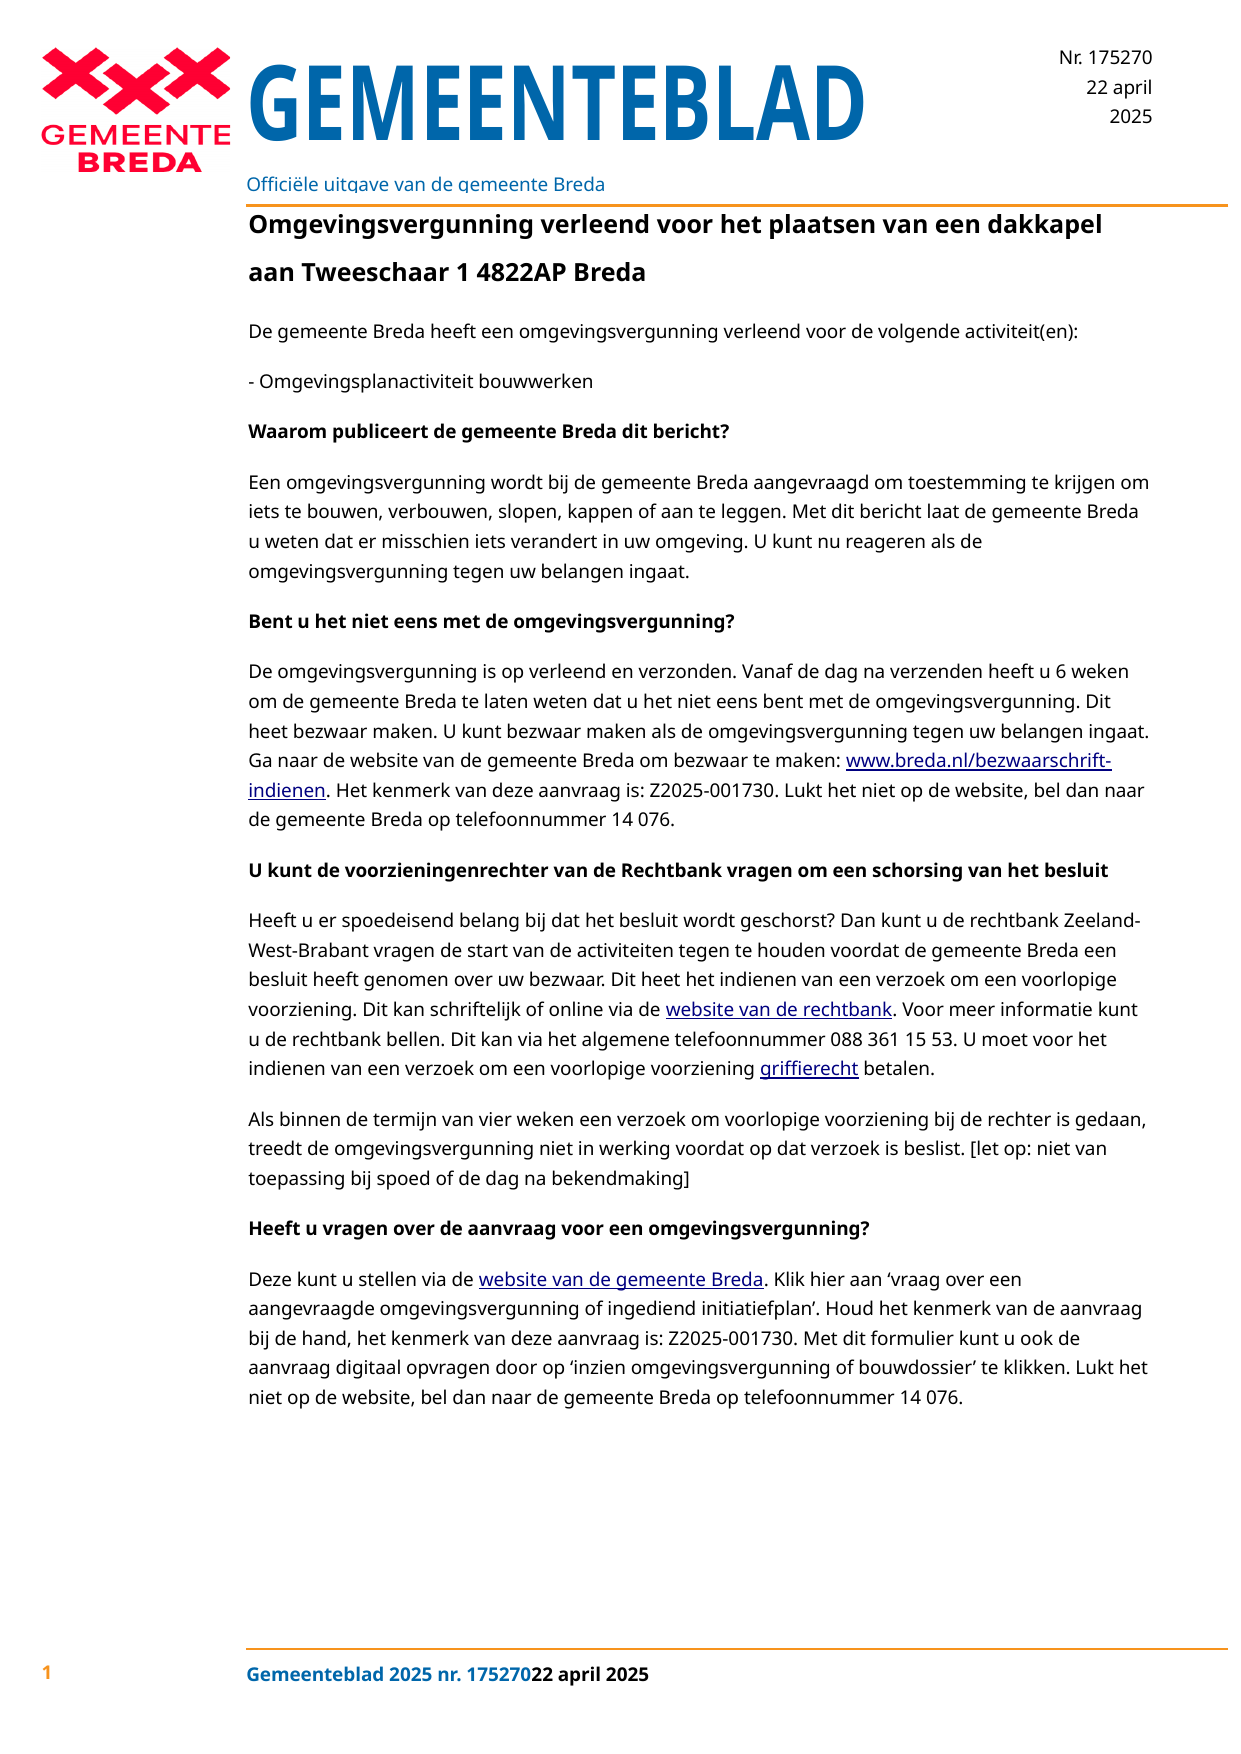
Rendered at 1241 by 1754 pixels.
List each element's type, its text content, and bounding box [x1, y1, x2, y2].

text Deze kunt u stellen via de website van de gemeente Breda. Klik hier aan ‘vraag over een aangevraagde omgevingsvergunning of ingediend initiatiefplan’. Houd het kenmerk van de aanvraag bij de hand, het kenmerk van deze aanvraag is: Z2025-001730. Met dit formulier kunt u ook de aanvraag digitaal opvragen door op ‘inzien omgevingsvergunning of bouwdossier’ te klikken. Lukt het niet op de website, bel dan naar de gemeente Breda op telefoonnummer 14 076. [248, 1266, 1152, 1410]
text De omgevingsvergunning is op verleend en verzonden. Vanaf de dag na verzenden heeft u 6 weken om de gemeente Breda te laten weten dat u het niet eens bent met de omgevingsvergunning. Dit heet bezwaar maken. U kunt bezwaar maken als de omgevingsvergunning tegen uw belangen ingaat. Ga naar de website van de gemeente Breda om bezwaar te maken: www.breda.nl/bezwaarschrift-indienen. Het kenmerk van deze aanvraag is: Z2025-001730. Lukt het niet op de website, bel dan naar de gemeente Breda op telefoonnummer 14 076. [248, 659, 1152, 832]
text Waarom publiceert de gemeente Breda dit bericht? [248, 419, 1152, 444]
text Heeft u vragen over de aanvraag voor een omgevingsvergunning? [248, 1215, 1152, 1241]
text U kunt de voorzieningenrechter van de Rechtbank vragen om een schorsing van het besluit [248, 857, 1152, 883]
text Bent u het niet eens met de omgevingsvergunning? [248, 608, 1152, 634]
text - Omgevingsplanactiviteit bouwwerken [248, 368, 1152, 394]
text Als binnen de termijn van vier weken een verzoek om voorlopige voorziening bij de rechter is gedaan, treedt de omgevingsvergunning niet in werking voordat op dat verzoek is beslist. [let op: niet van toepassing bij spoed of de dag na bekendmaking] [248, 1106, 1152, 1191]
text Een omgevingsvergunning wordt bij de gemeente Breda aangevraagd om toestemming te krijgen om iets te bouwen, verbouwen, slopen, kappen of aan te leggen. Met dit bericht laat de gemeente Breda u weten dat er misschien iets verandert in uw omgeving. U kunt nu reageren als de omgevingsvergunning tegen uw belangen ingaat. [248, 469, 1152, 584]
text Heeft u er spoedeisend belang bij dat het besluit wordt geschorst? Dan kunt u de rechtbank Zeeland-West-Brabant vragen de start van de activiteiten tegen te houden voordat de gemeente Breda een besluit heeft genomen over uw bezwaar. Dit heet het indienen van een verzoek om een voorlopige voorziening. Dit kan schriftelijk of online via de website van de rechtbank. Voor meer informatie kunt u de rechtbank bellen. Dit kan via het algemene telefoonnummer 088 361 15 53. U moet voor het indienen van een verzoek om een voorlopige voorziening griffierecht betalen. [248, 907, 1152, 1081]
text De gemeente Breda heeft een omgevingsvergunning verleend voor de volgende activiteit(en): [248, 318, 1152, 344]
text Omgevingsvergunning verleend voor het plaatsen van een dakkapel aan Tweeschaar 1 4822AP Breda [248, 207, 1152, 288]
picture [41, 47, 231, 172]
